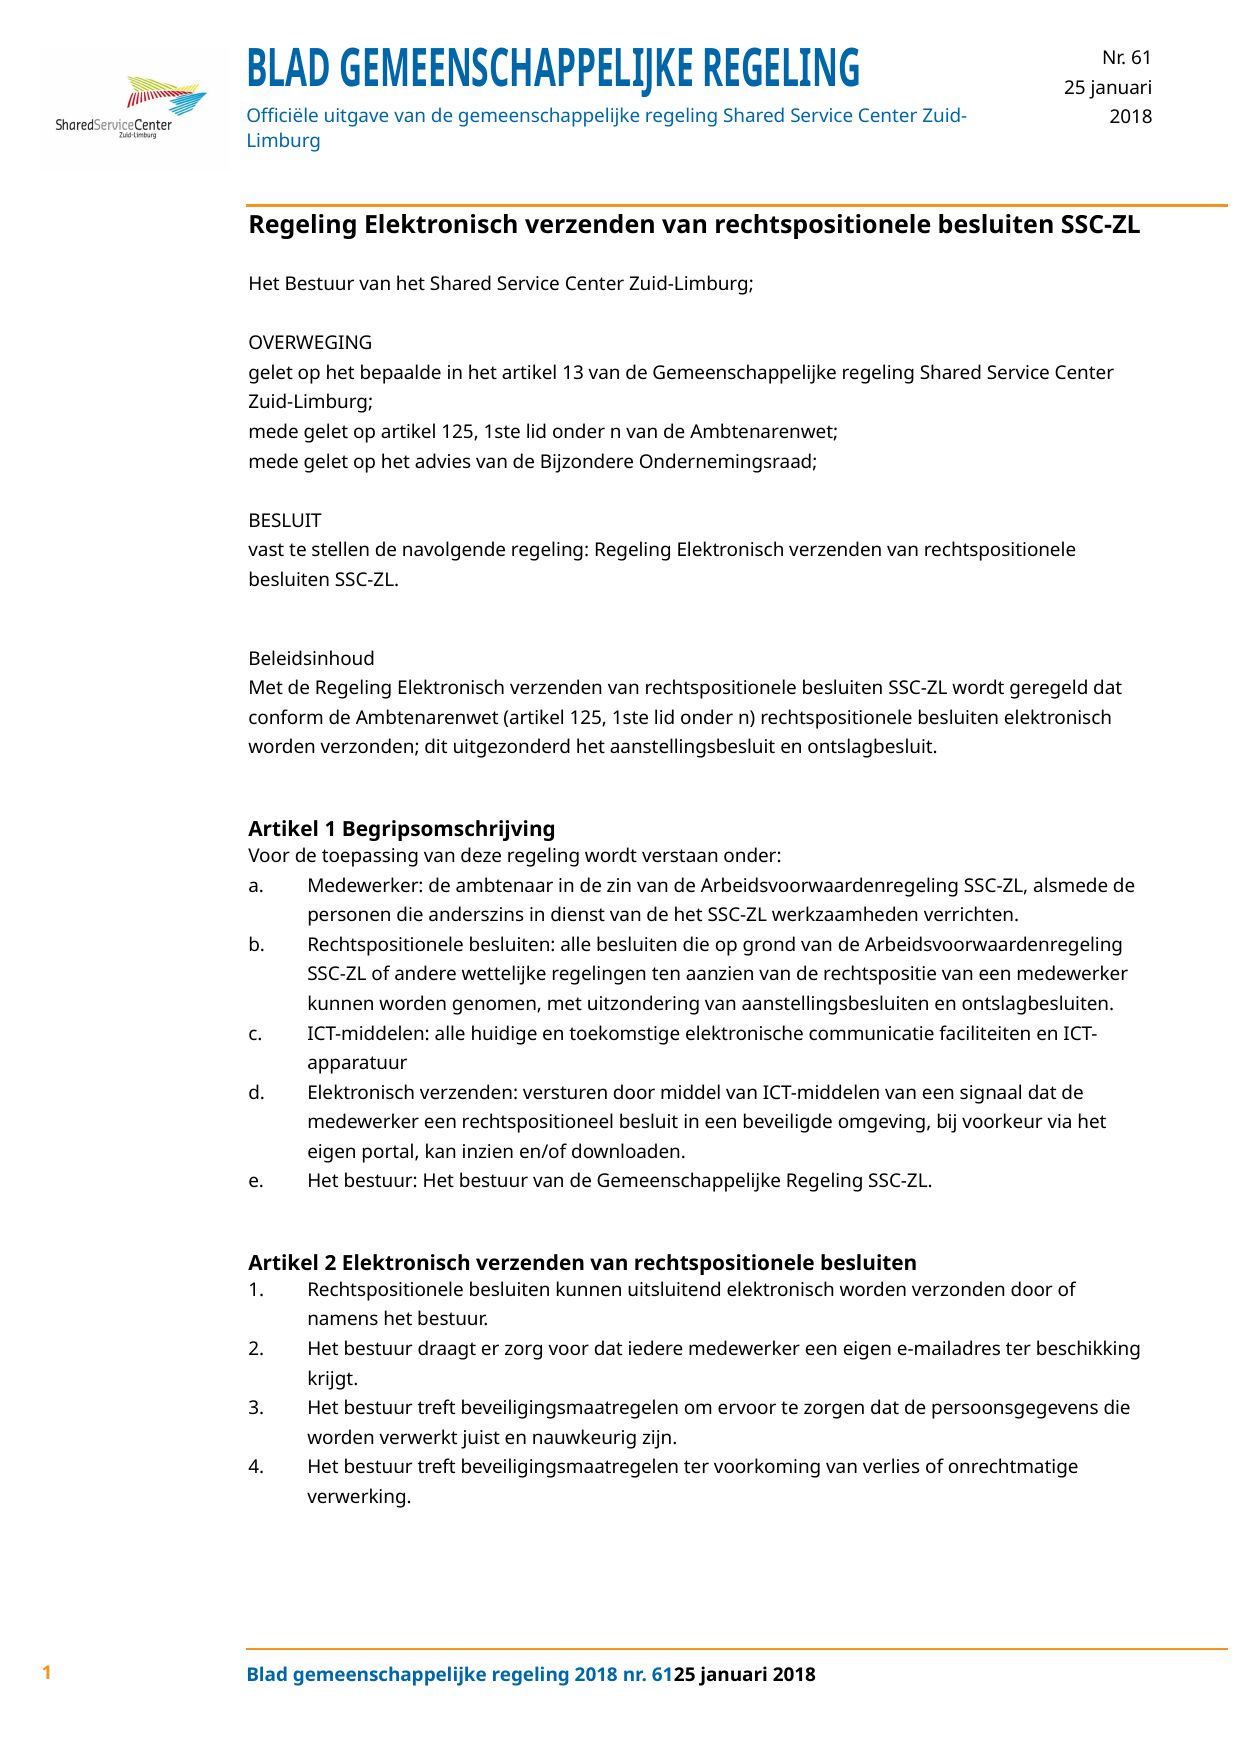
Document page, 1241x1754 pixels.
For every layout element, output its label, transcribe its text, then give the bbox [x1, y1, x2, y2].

list Het bestuur draagt er zorg voor dat iedere medewerker een eigen e-mailadres ter beschikking krijgt. [248, 1335, 1152, 1391]
text gelet op het bepaalde in het artikel 13 van de Gemeenschappelijke regeling Shared Service Center Zuid-Limburg; [248, 359, 1152, 414]
text Artikel 1 Begripsomschrijving [248, 814, 1152, 842]
text Het Bestuur van het Shared Service Center Zuid-Limburg; [248, 270, 1152, 296]
list ICT-middelen: alle huidige en toekomstige elektronische communicatie faciliteiten en ICT-apparatuur [248, 1020, 1152, 1075]
text mede gelet op het advies van de Bijzondere Ondernemingsraad; [248, 448, 1152, 473]
list Het bestuur: Het bestuur van de Gemeenschappelijke Regeling SSC-ZL. [248, 1168, 1152, 1193]
text mede gelet op artikel 125, 1ste lid onder n van de Ambtenarenwet; [248, 418, 1152, 444]
picture [41, 47, 231, 172]
text BESLUIT [248, 507, 1152, 533]
text OVERWEGING [248, 329, 1152, 355]
list Medewerker: de ambtenaar in de zin van de Arbeidsvoorwaardenregeling SSC-ZL, alsmede de personen die anderszins in dienst van de het SSC-ZL werkzaamheden verrichten. [248, 872, 1152, 927]
text vast te stellen de navolgende regeling: Regeling Elektronisch verzenden van rechtspositionele besluiten SSC-ZL. [248, 537, 1152, 592]
text Regeling Elektronisch verzenden van rechtspositionele besluiten SSC-ZL [248, 207, 1152, 241]
list Het bestuur treft beveiligingsmaatregelen om ervoor te zorgen dat de persoonsgegevens die worden verwerkt juist en nauwkeurig zijn. [248, 1394, 1152, 1450]
list Elektronisch verzenden: versturen door middel van ICT-middelen van een signaal dat de medewerker een rechtspositioneel besluit in een beveiligde omgeving, bij voorkeur via het eigen portal, kan inzien en/of downloaden. [248, 1079, 1152, 1164]
text Artikel 2 Elektronisch verzenden van rechtspositionele besluiten [248, 1248, 1152, 1276]
list Rechtspositionele besluiten: alle besluiten die op grond van de Arbeidsvoorwaardenregeling SSC-ZL of andere wettelijke regelingen ten aanzien van de rechtspositie van een medewerker kunnen worden genomen, met uitzondering van aanstellingsbesluiten en ontslagbesluiten. [248, 931, 1152, 1016]
list Rechtspositionele besluiten kunnen uitsluitend elektronisch worden verzonden door of namens het bestuur. [248, 1276, 1152, 1331]
text Voor de toepassing van deze regeling wordt verstaan onder: [248, 842, 1152, 868]
text Beleidsinhoud [248, 645, 1152, 671]
list Het bestuur treft beveiligingsmaatregelen ter voorkoming van verlies of onrechtmatige verwerking. [248, 1453, 1152, 1509]
text Met de Regeling Elektronisch verzenden van rechtspositionele besluiten SSC-ZL wordt geregeld dat conform de Ambtenarenwet (artikel 125, 1ste lid onder n) rechtspositionele besluiten elektronisch worden verzonden; dit uitgezonderd het aanstellingsbesluit en ontslagbesluit. [248, 674, 1152, 759]
